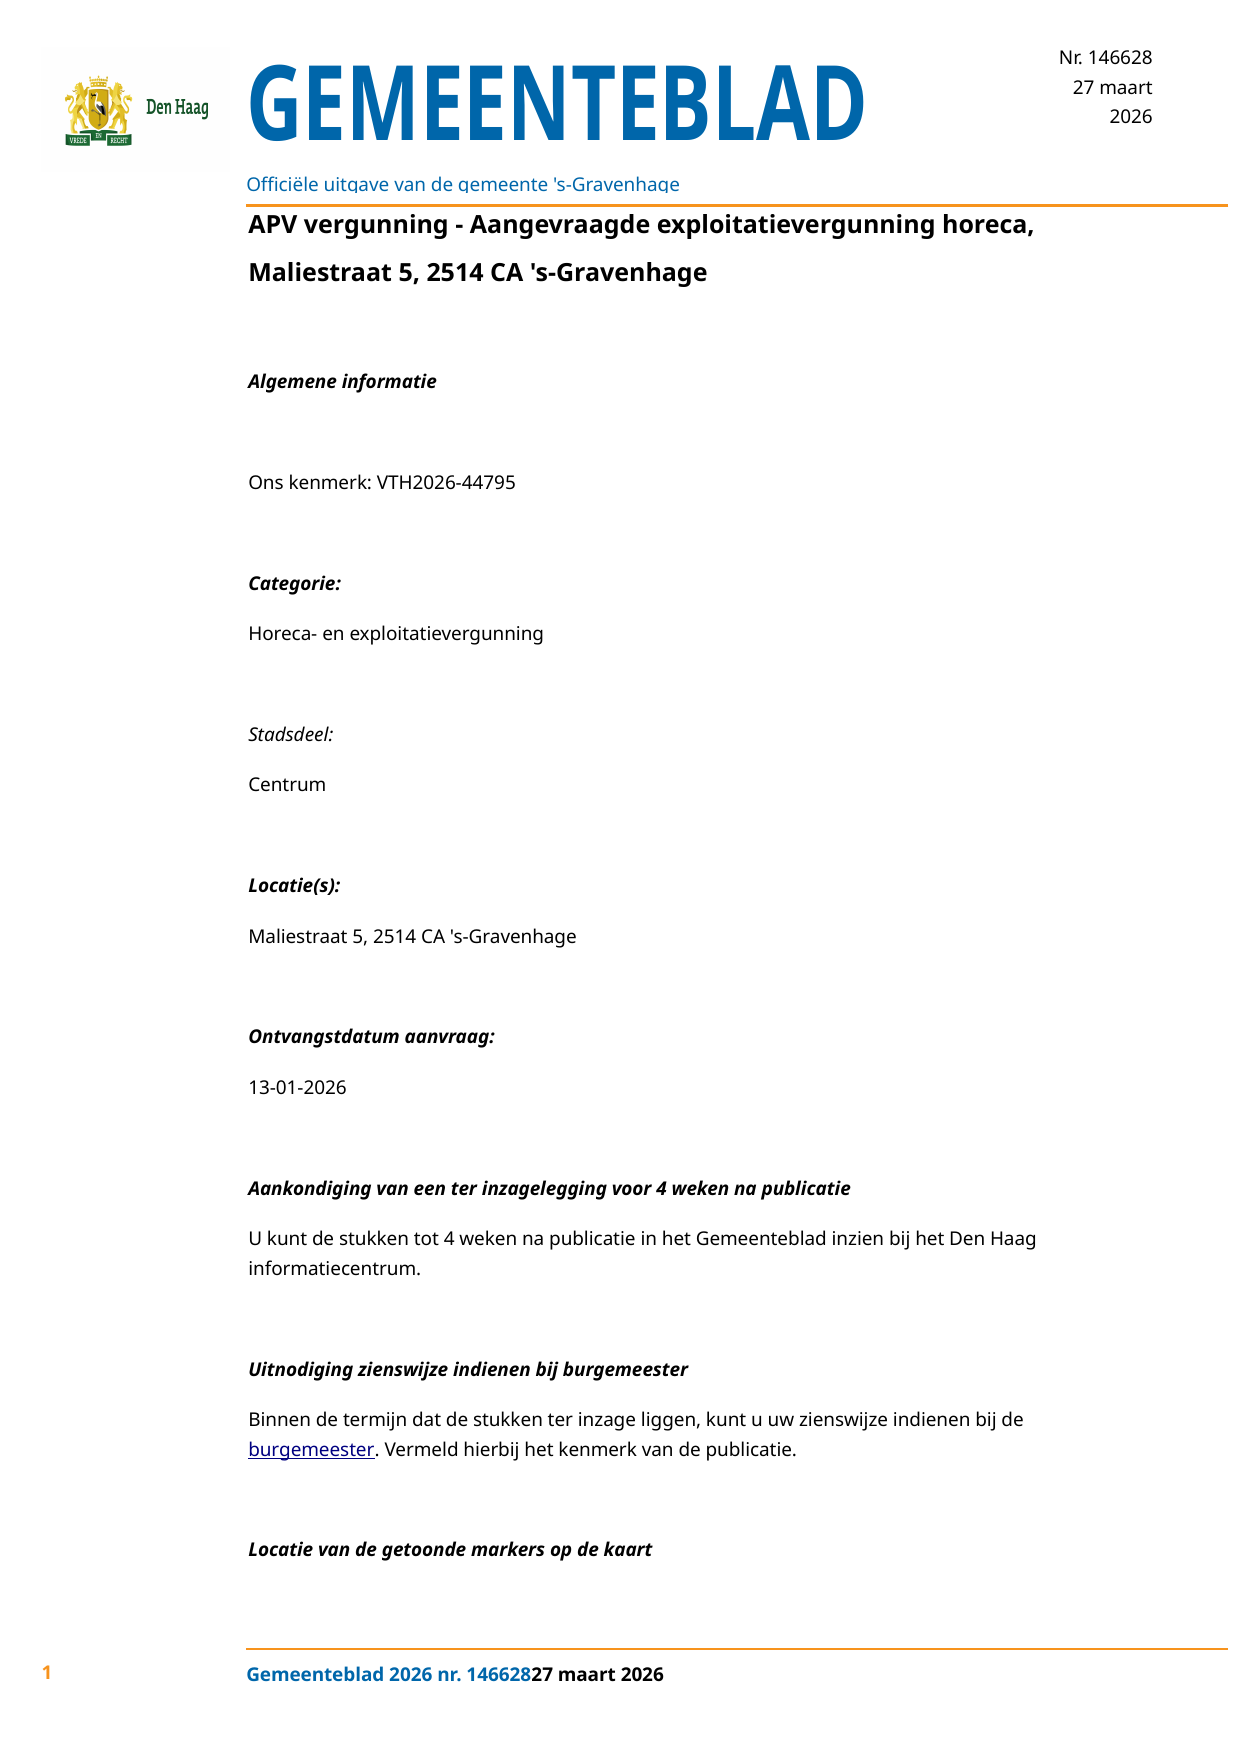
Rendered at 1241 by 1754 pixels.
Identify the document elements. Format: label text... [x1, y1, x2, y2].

text Categorie: [248, 570, 1152, 596]
picture [41, 47, 231, 172]
text Aankondiging van een ter inzagelegging voor 4 weken na publicatie [248, 1175, 1152, 1201]
text APV vergunning - Aangevraagde exploitatievergunning horeca, Maliestraat 5, 2514 CA 's-Gravenhage [248, 207, 1152, 288]
text Algemene informatie [248, 368, 1152, 394]
text Centrum [248, 772, 1152, 797]
text Binnen de termijn dat de stukken ter inzage liggen, kunt u uw zienswijze indienen bij de burgemeester. Vermeld hierbij het kenmerk van de publicatie. [248, 1406, 1152, 1462]
text Uitnodiging zienswijze indienen bij burgemeester [248, 1356, 1152, 1382]
text Ontvangstdatum aanvraag: [248, 1024, 1152, 1049]
text Ons kenmerk: VTH2026-44795 [248, 469, 1152, 495]
text Horeca- en exploitatievergunning [248, 620, 1152, 646]
text Locatie(s): [248, 872, 1152, 898]
text Locatie van de getoonde markers op de kaart [248, 1537, 1152, 1562]
text Stadsdeel: [248, 721, 1152, 747]
text U kunt de stukken tot 4 weken na publicatie in het Gemeenteblad inzien bij het Den Haag informatiecentrum. [248, 1225, 1152, 1281]
text Maliestraat 5, 2514 CA 's-Gravenhage [248, 923, 1152, 949]
text 13-01-2026 [248, 1074, 1152, 1100]
